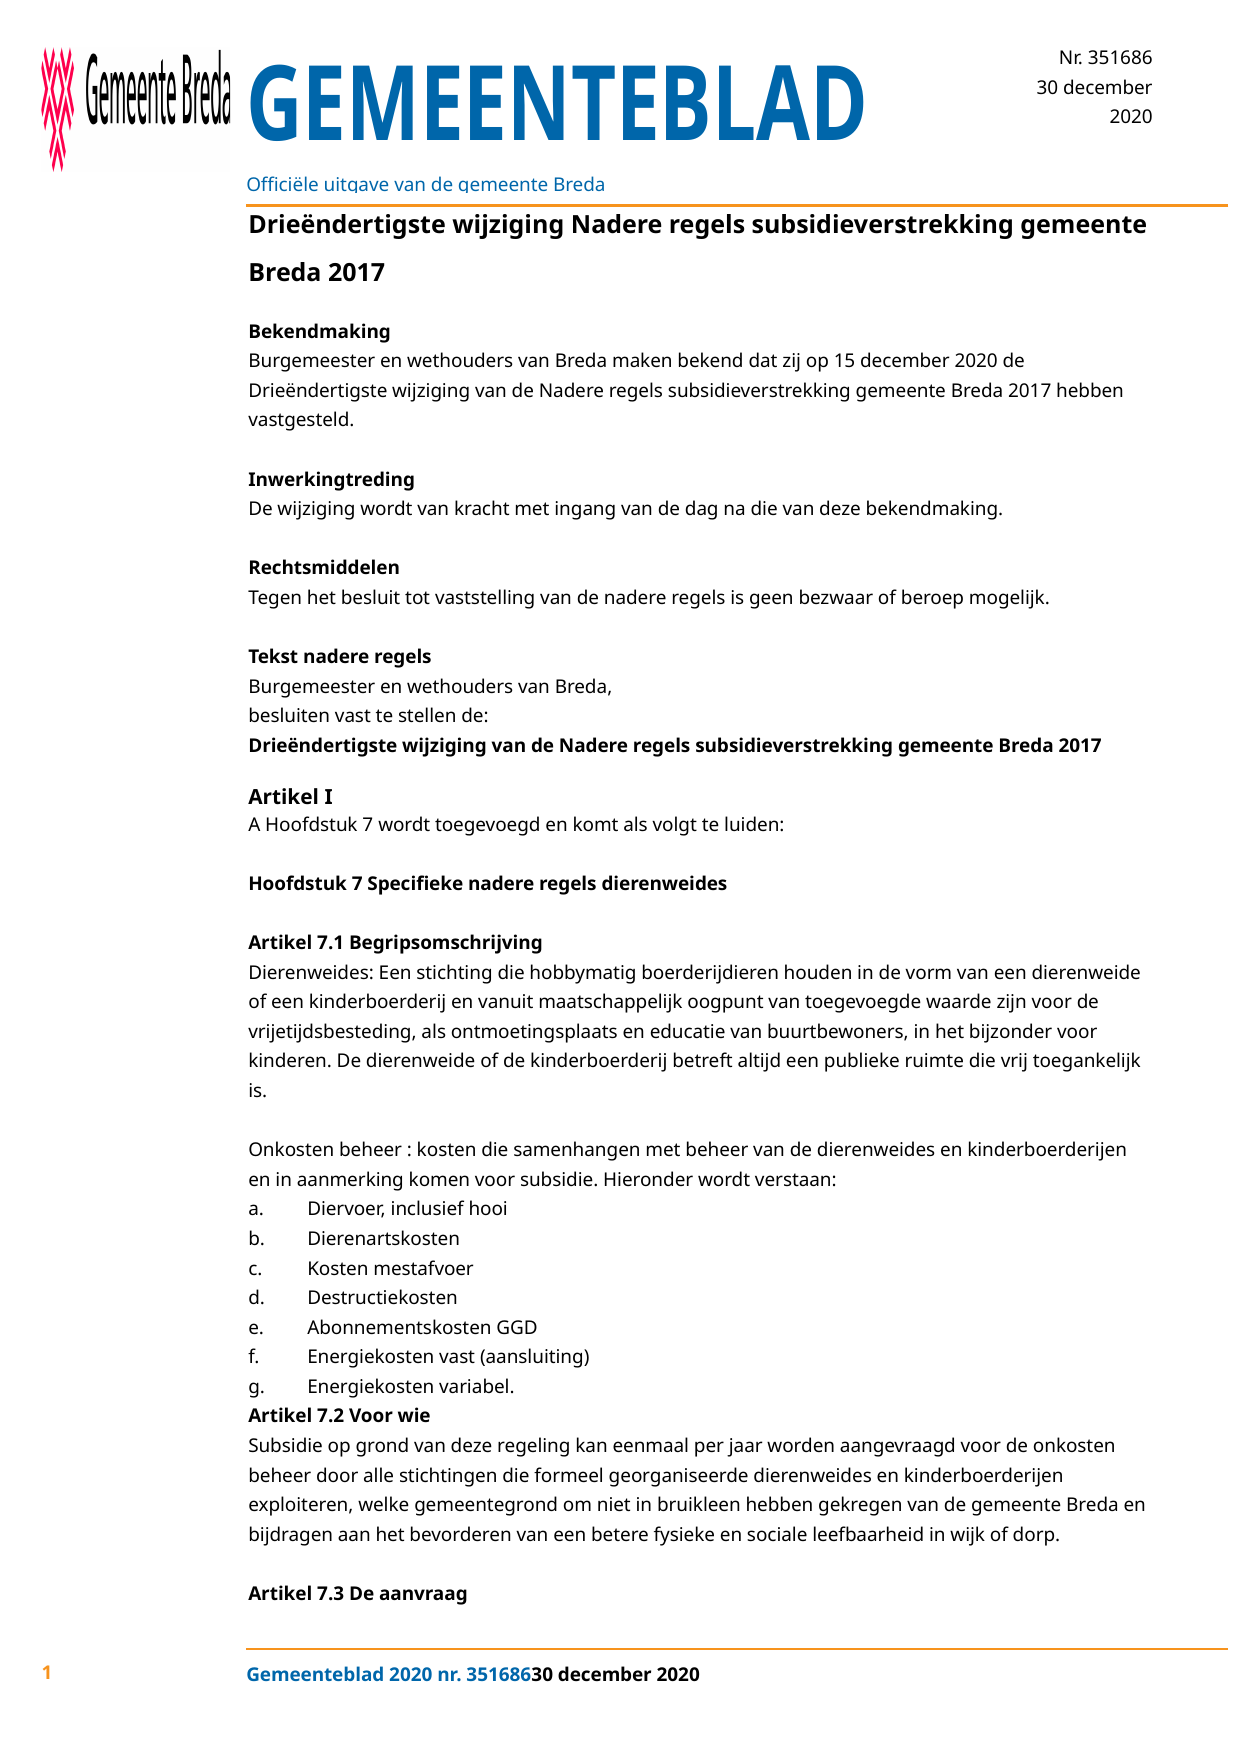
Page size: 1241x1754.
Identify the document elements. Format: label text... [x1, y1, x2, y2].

text Onkosten beheer : kosten die samenhangen met beheer van de dierenweides en kinderboerderijen en in aanmerking komen voor subsidie. Hieronder wordt verstaan: [248, 1136, 1152, 1192]
text Dierenweides: Een stichting die hobbymatig boerderijdieren houden in de vorm van een dierenweide of een kinderboerderij en vanuit maatschappelijk oogpunt van toegevoegde waarde zijn voor de vrijetijdsbesteding, als ontmoetingsplaats en educatie van buurtbewoners, in het bijzonder voor kinderen. De dierenweide of de kinderboerderij betreft altijd een publieke ruimte die vrij toegankelijk is. [248, 959, 1152, 1103]
picture [41, 47, 231, 172]
text Artikel 7.1 Begripsomschrijving [248, 929, 1152, 955]
text Artikel 7.2 Voor wie [248, 1403, 1152, 1428]
text A Hoofdstuk 7 wordt toegevoegd en komt als volgt te luiden: [248, 811, 1152, 837]
list Destructiekosten [248, 1284, 1152, 1310]
text besluiten vast te stellen de: [248, 702, 1152, 728]
text Tekst nadere regels [248, 643, 1152, 669]
text Burgemeester en wethouders van Breda maken bekend dat zij op 15 december 2020 de Drieëndertigste wijziging van de Nadere regels subsidieverstrekking gemeente Breda 2017 hebben vastgesteld. [248, 347, 1152, 432]
list Abonnementskosten GGD [248, 1314, 1152, 1339]
text Drieëndertigste wijziging Nadere regels subsidieverstrekking gemeente Breda 2017 [248, 207, 1152, 288]
list Energiekosten vast (aansluiting) [248, 1343, 1152, 1369]
text Artikel 7.3 De aanvraag [248, 1580, 1152, 1606]
list Diervoer, inclusief hooi [248, 1196, 1152, 1221]
text Burgemeester en wethouders van Breda, [248, 673, 1152, 699]
text Rechtsmiddelen [248, 554, 1152, 580]
text Artikel I [248, 782, 1152, 811]
list Energiekosten variabel. [248, 1373, 1152, 1399]
text Bekendmaking [248, 318, 1152, 344]
text Hoofdstuk 7 Specifieke nadere regels dierenweides [248, 870, 1152, 896]
list Kosten mestafvoer [248, 1255, 1152, 1280]
text Inwerkingtreding [248, 466, 1152, 492]
list Dierenartskosten [248, 1225, 1152, 1251]
text Drieëndertigste wijziging van de Nadere regels subsidieverstrekking gemeente Breda 2017 [248, 732, 1152, 758]
text Subsidie op grond van deze regeling kan eenmaal per jaar worden aangevraagd voor de onkosten beheer door alle stichtingen die formeel georganiseerde dierenweides en kinderboerderijen exploiteren, welke gemeentegrond om niet in bruikleen hebben gekregen van de gemeente Breda en bijdragen aan het bevorderen van een betere fysieke en sociale leefbaarheid in wijk of dorp. [248, 1432, 1152, 1547]
text Tegen het besluit tot vaststelling van de nadere regels is geen bezwaar of beroep mogelijk. [248, 584, 1152, 610]
text De wijziging wordt van kracht met ingang van de dag na die van deze bekendmaking. [248, 495, 1152, 521]
